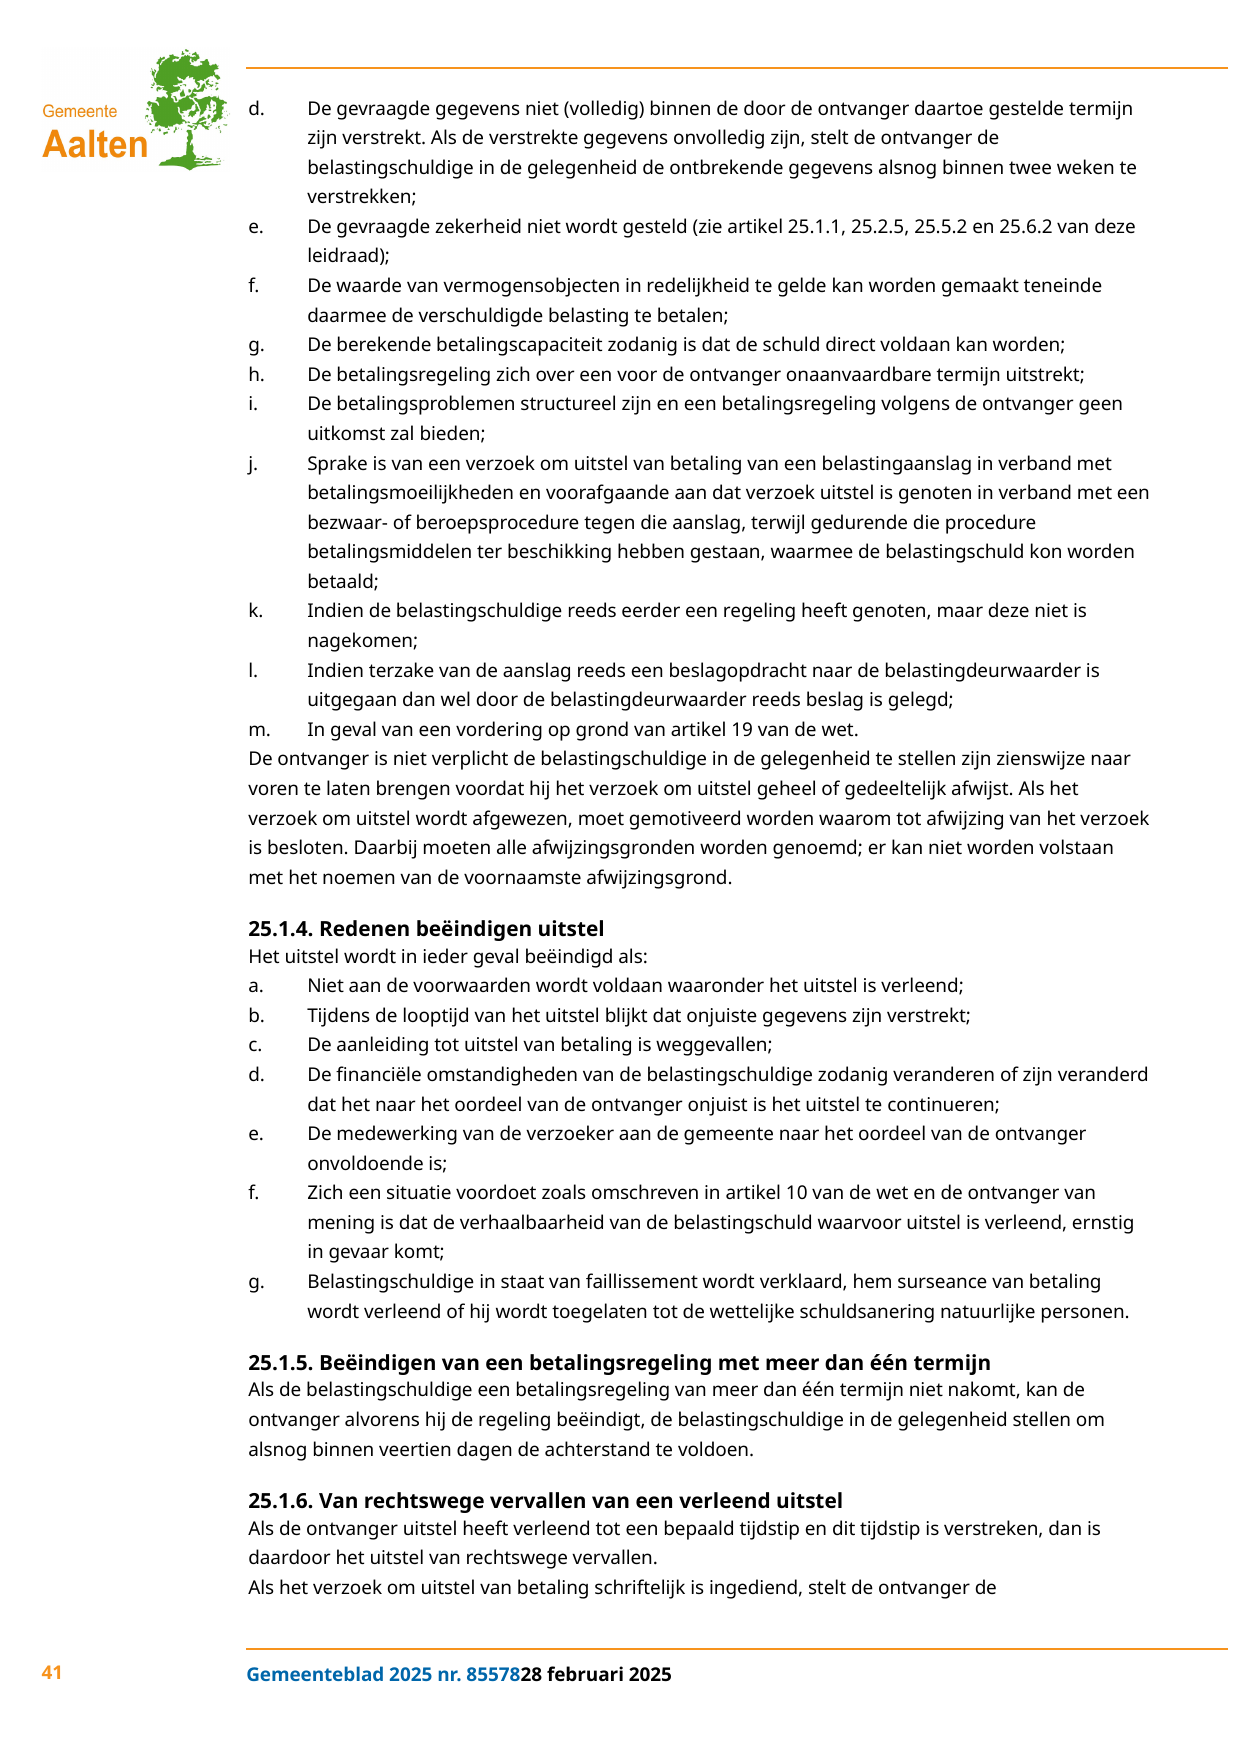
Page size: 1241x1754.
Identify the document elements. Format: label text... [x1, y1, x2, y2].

list Tijdens de looptijd van het uitstel blijkt dat onjuiste gegevens zijn verstrekt; [248, 1002, 1152, 1028]
list Indien de belastingschuldige reeds eerder een regeling heeft genoten, maar deze niet is nagekomen; [248, 598, 1152, 653]
text Het uitstel wordt in ieder geval beëindigd als: [248, 943, 1152, 968]
list De gevraagde gegevens niet (volledig) binnen de door de ontvanger daartoe gestelde termijn zijn verstrekt. Als de verstrekte gegevens onvolledig zijn, stelt de ontvanger de belastingschuldige in de gelegenheid de ontbrekende gegevens alsnog binnen twee weken te verstrekken; [248, 95, 1152, 209]
text De ontvanger is niet verplicht de belastingschuldige in de gelegenheid te stellen zijn zienswijze naar voren te laten brengen voordat hij het verzoek om uitstel geheel of gedeeltelijk afwijst. Als het verzoek om uitstel wordt afgewezen, moet gemotiveerd worden waarom tot afwijzing van het verzoek is besloten. Daarbij moeten alle afwijzingsgronden worden genoemd; er kan niet worden volstaan met het noemen van de voornaamste afwijzingsgrond. [248, 746, 1152, 890]
list Indien terzake van de aanslag reeds een beslagopdracht naar de belastingdeurwaarder is uitgegaan dan wel door de belastingdeurwaarder reeds beslag is gelegd; [248, 657, 1152, 712]
list De berekende betalingscapaciteit zodanig is dat de schuld direct voldaan kan worden; [248, 331, 1152, 357]
text Als de belastingschuldige een betalingsregeling van meer dan één termijn niet nakomt, kan de ontvanger alvorens hij de regeling beëindigt, de belastingschuldige in de gelegenheid stellen om alsnog binnen veertien dagen de achterstand te voldoen. [248, 1377, 1152, 1462]
picture [41, 47, 231, 172]
text Als de ontvanger uitstel heeft verleend tot een bepaald tijdstip en dit tijdstip is verstreken, dan is daardoor het uitstel van rechtswege vervallen. [248, 1515, 1152, 1570]
list De betalingsregeling zich over een voor de ontvanger onaanvaardbare termijn uitstrekt; [248, 361, 1152, 387]
text 25.1.5. Beëindigen van een betalingsregeling met meer dan één termijn [248, 1348, 1152, 1377]
list De financiële omstandigheden van de belastingschuldige zodanig veranderen of zijn veranderd dat het naar het oordeel van de ontvanger onjuist is het uitstel te continueren; [248, 1061, 1152, 1116]
list Belastingschuldige in staat van faillissement wordt verklaard, hem surseance van betaling wordt verleend of hij wordt toegelaten tot de wettelijke schuldsanering natuurlijke personen. [248, 1268, 1152, 1323]
text Als het verzoek om uitstel van betaling schriftelijk is ingediend, stelt de ontvanger de [248, 1574, 1152, 1599]
list De betalingsproblemen structureel zijn en een betalingsregeling volgens de ontvanger geen uitkomst zal bieden; [248, 391, 1152, 446]
list In geval van een vordering op grond van artikel 19 van de wet. [248, 716, 1152, 742]
list De waarde van vermogensobjecten in redelijkheid te gelde kan worden gemaakt teneinde daarmee de verschuldigde belasting te betalen; [248, 272, 1152, 328]
text 25.1.6. Van rechtswege vervallen van een verleend uitstel [248, 1486, 1152, 1515]
text 25.1.4. Redenen beëindigen uitstel [248, 914, 1152, 943]
list Niet aan de voorwaarden wordt voldaan waaronder het uitstel is verleend; [248, 972, 1152, 998]
list Sprake is van een verzoek om uitstel van betaling van een belastingaanslag in verband met betalingsmoeilijkheden en voorafgaande aan dat verzoek uitstel is genoten in verband met een bezwaar- of beroepsprocedure tegen die aanslag, terwijl gedurende die procedure betalingsmiddelen ter beschikking hebben gestaan, waarmee de belastingschuld kon worden betaald; [248, 450, 1152, 594]
list De gevraagde zekerheid niet wordt gesteld (zie artikel 25.1.1, 25.2.5, 25.5.2 en 25.6.2 van deze leidraad); [248, 213, 1152, 268]
list Zich een situatie voordoet zoals omschreven in artikel 10 van de wet en de ontvanger van mening is dat de verhaalbaarheid van de belastingschuld waarvoor uitstel is verleend, ernstig in gevaar komt; [248, 1179, 1152, 1264]
list De aanleiding tot uitstel van betaling is weggevallen; [248, 1032, 1152, 1057]
list De medewerking van de verzoeker aan de gemeente naar het oordeel van de ontvanger onvoldoende is; [248, 1120, 1152, 1176]
